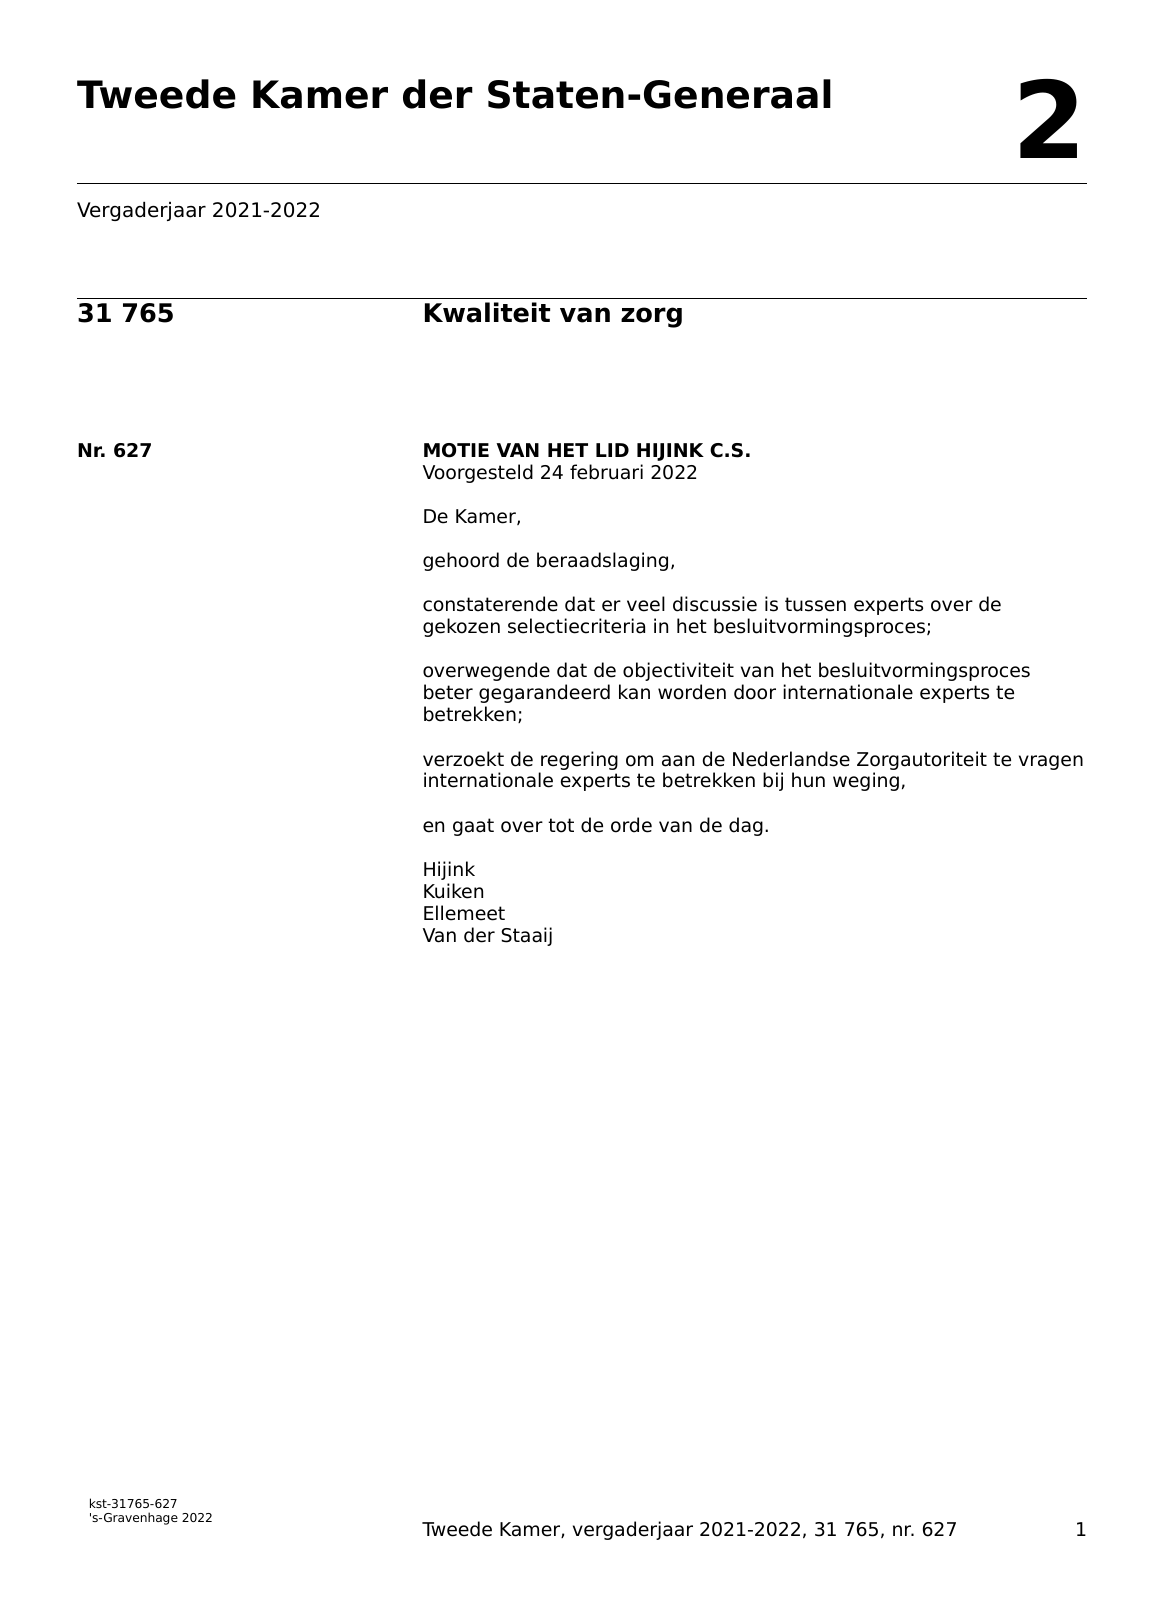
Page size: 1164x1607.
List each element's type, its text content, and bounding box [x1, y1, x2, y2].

table_header Tweede Kamer der Staten-Generaal [77, 59, 886, 183]
text Voorgesteld 24 februari 2022 [422, 462, 1087, 484]
text en gaat over tot de orde van de dag. [422, 814, 1087, 837]
text kst-31765-627 [88, 1497, 323, 1511]
text De Kamer, [422, 506, 1087, 528]
subtitle Nr. 627 MOTIE VAN HET LID HIJINK C.S. [77, 440, 1087, 462]
text verzoekt de regering om aan de Nederlandse Zorgautoriteit te vragen internationale experts te betrekken bij hun weging, [422, 748, 1087, 792]
table_header 2 [886, 59, 1087, 183]
text Kuiken [422, 881, 1087, 903]
text constaterende dat er veel discussie is tussen experts over de gekozen selectiecriteria in het besluitvormingsproces; [422, 594, 1087, 638]
text gehoord de beraadslaging, [422, 550, 1087, 572]
table_cell Vergaderjaar 2021-2022 [77, 184, 1087, 298]
subtitle 31 765 Kwaliteit van zorg [77, 299, 1087, 329]
text Hijink [422, 859, 1087, 881]
text Van der Staaij [422, 925, 1087, 947]
text overwegende dat de objectiviteit van het besluitvormingsproces beter gegarandeerd kan worden door internationale experts te betrekken; [422, 660, 1087, 726]
text Ellemeet [422, 903, 1087, 925]
text 's-Gravenhage 2022 [88, 1511, 323, 1525]
